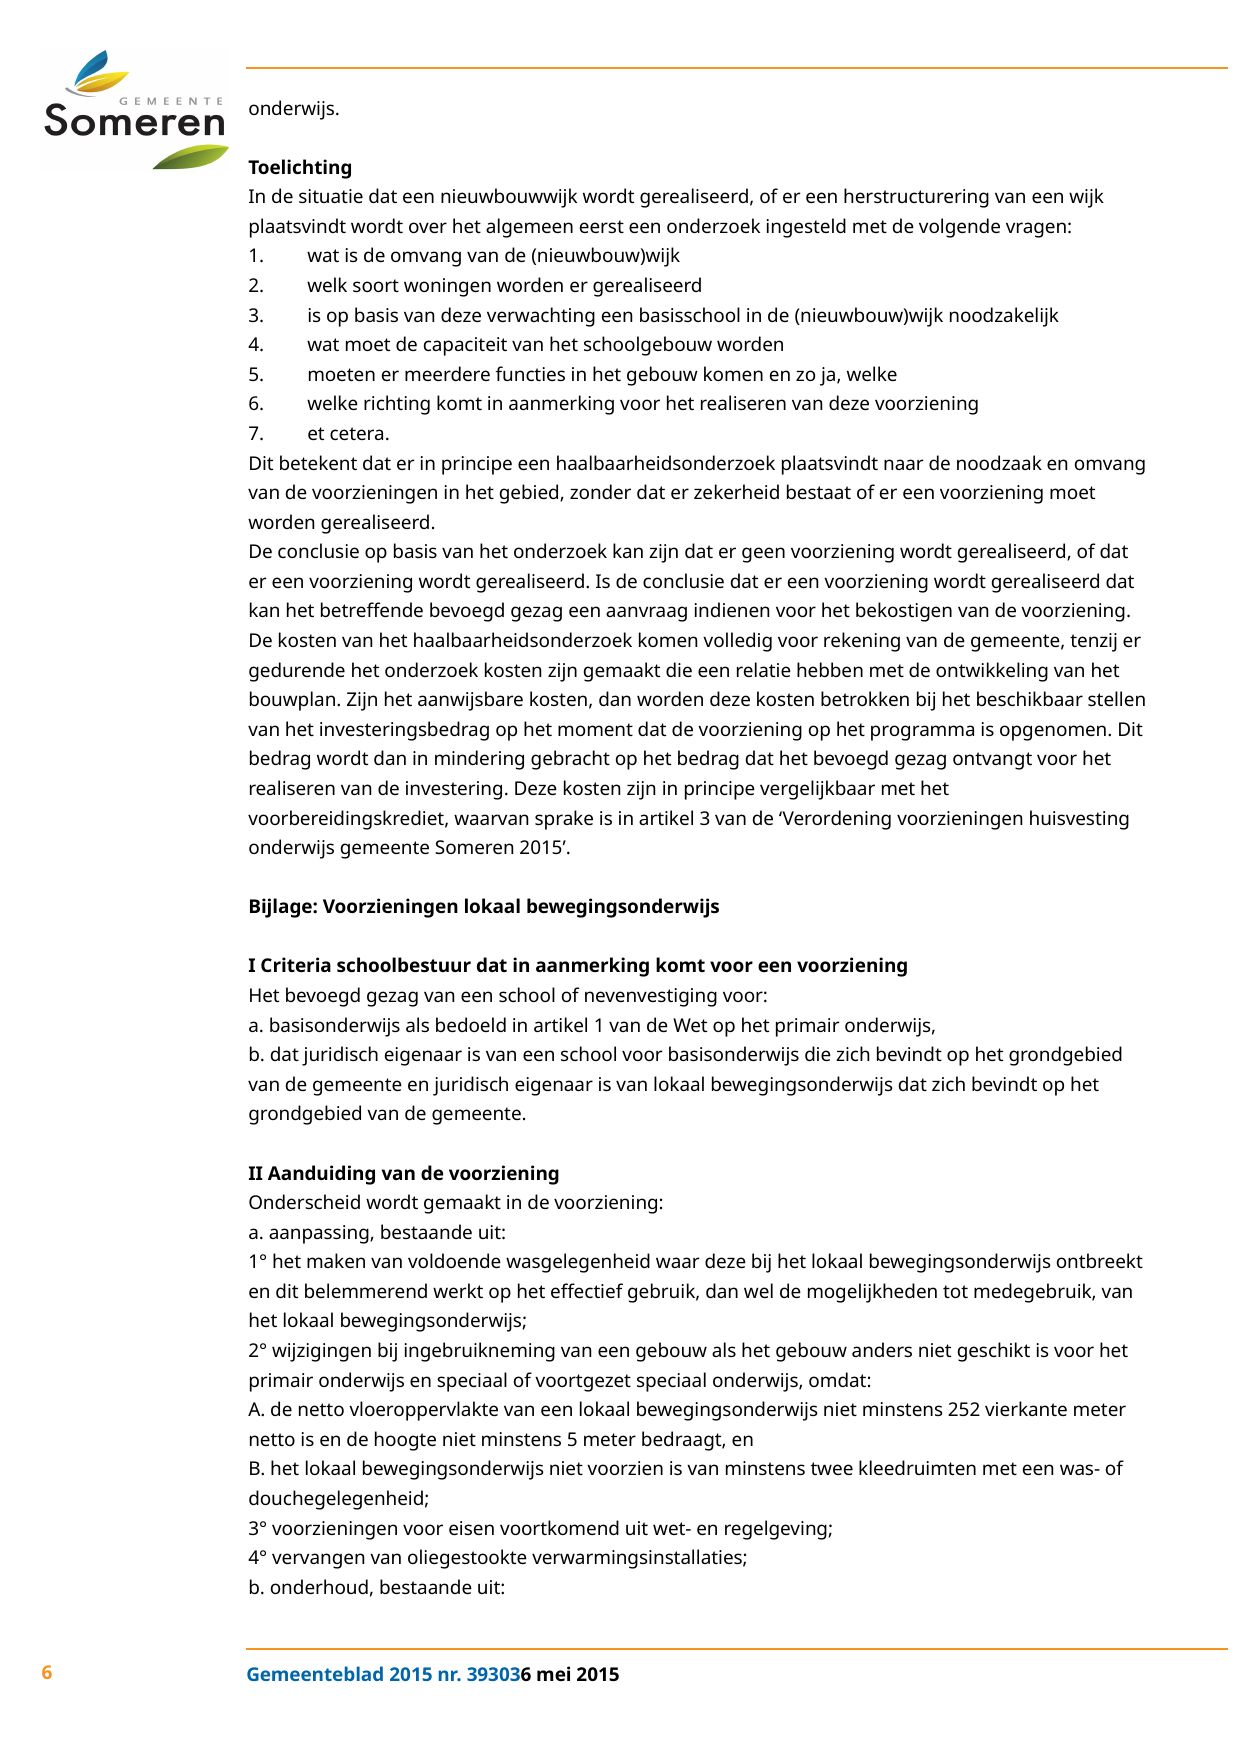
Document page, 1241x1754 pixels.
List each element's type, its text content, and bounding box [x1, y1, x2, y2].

list moeten er meerdere functies in het gebouw komen en zo ja, welke [248, 361, 1152, 387]
text I Criteria schoolbestuur dat in aanmerking komt voor een voorziening [248, 953, 1152, 978]
text II Aanduiding van de voorziening [248, 1160, 1152, 1186]
list is op basis van deze verwachting een basisschool in de (nieuwbouw)wijk noodzakelijk [248, 302, 1152, 328]
text De conclusie op basis van het onderzoek kan zijn dat er geen voorziening wordt gerealiseerd, of dat er een voorziening wordt gerealiseerd. Is de conclusie dat er een voorziening wordt gerealiseerd dat kan het betreffende bevoegd gezag een aanvraag indienen voor het bekostigen van de voorziening. [248, 538, 1152, 623]
text Toelichting [248, 154, 1152, 180]
text a. aanpassing, bestaande uit: [248, 1219, 1152, 1245]
text Bijlage: Voorzieningen lokaal bewegingsonderwijs [248, 893, 1152, 919]
list welk soort woningen worden er gerealiseerd [248, 272, 1152, 298]
text Het bevoegd gezag van een school of nevenvestiging voor: [248, 982, 1152, 1008]
text In de situatie dat een nieuwbouwwijk wordt gerealiseerd, of er een herstructurering van een wijk plaatsvindt wordt over het algemeen eerst een onderzoek ingesteld met de volgende vragen: [248, 183, 1152, 239]
text B. het lokaal bewegingsonderwijs niet voorzien is van minstens twee kleedruimten met een was- of douchegelegenheid; [248, 1456, 1152, 1511]
list welke richting komt in aanmerking voor het realiseren van deze voorziening [248, 391, 1152, 416]
list wat moet de capaciteit van het schoolgebouw worden [248, 331, 1152, 357]
text 4° vervangen van oliegestookte verwarmingsinstallaties; [248, 1544, 1152, 1570]
text 3° voorzieningen voor eisen voortkomend uit wet- en regelgeving; [248, 1515, 1152, 1541]
text De kosten van het haalbaarheidsonderzoek komen volledig voor rekening van de gemeente, tenzij er gedurende het onderzoek kosten zijn gemaakt die een relatie hebben met de ontwikkeling van het bouwplan. Zijn het aanwijsbare kosten, dan worden deze kosten betrokken bij het beschikbaar stellen van het investeringsbedrag op het moment dat de voorziening op het programma is opgenomen. Dit bedrag wordt dan in mindering gebracht op het bedrag dat het bevoegd gezag ontvangt voor het realiseren van de investering. Deze kosten zijn in principe vergelijkbaar met het voorbereidingskrediet, waarvan sprake is in artikel 3 van de ‘Verordening voorzieningen huisvesting onderwijs gemeente Someren 2015’. [248, 627, 1152, 860]
text Dit betekent dat er in principe een haalbaarheidsonderzoek plaatsvindt naar de noodzaak en omvang van de voorzieningen in het gebied, zonder dat er zekerheid bestaat of er een voorziening moet worden gerealiseerd. [248, 450, 1152, 535]
text 2° wijzigingen bij ingebruikneming van een gebouw als het gebouw anders niet geschikt is voor het primair onderwijs en speciaal of voortgezet speciaal onderwijs, omdat: [248, 1337, 1152, 1393]
list et cetera. [248, 420, 1152, 446]
text b. dat juridisch eigenaar is van een school voor basisonderwijs die zich bevindt op het grondgebied van de gemeente en juridisch eigenaar is van lokaal bewegingsonderwijs dat zich bevindt op het grondgebied van de gemeente. [248, 1041, 1152, 1126]
text A. de netto vloeroppervlakte van een lokaal bewegingsonderwijs niet minstens 252 vierkante meter netto is en de hoogte niet minstens 5 meter bedraagt, en [248, 1396, 1152, 1452]
text Onderscheid wordt gemaakt in de voorziening: [248, 1189, 1152, 1215]
list wat is de omvang van de (nieuwbouw)wijk [248, 243, 1152, 268]
text 1° het maken van voldoende wasgelegenheid waar deze bij het lokaal bewegingsonderwijs ontbreekt en dit belemmerend werkt op het effectief gebruik, dan wel de mogelijkheden tot medegebruik, van het lokaal bewegingsonderwijs; [248, 1248, 1152, 1333]
picture [41, 47, 231, 172]
text b. onderhoud, bestaande uit: [248, 1574, 1152, 1600]
text a. basisonderwijs als bedoeld in artikel 1 van de Wet op het primair onderwijs, [248, 1012, 1152, 1038]
text onderwijs. [248, 95, 1152, 121]
